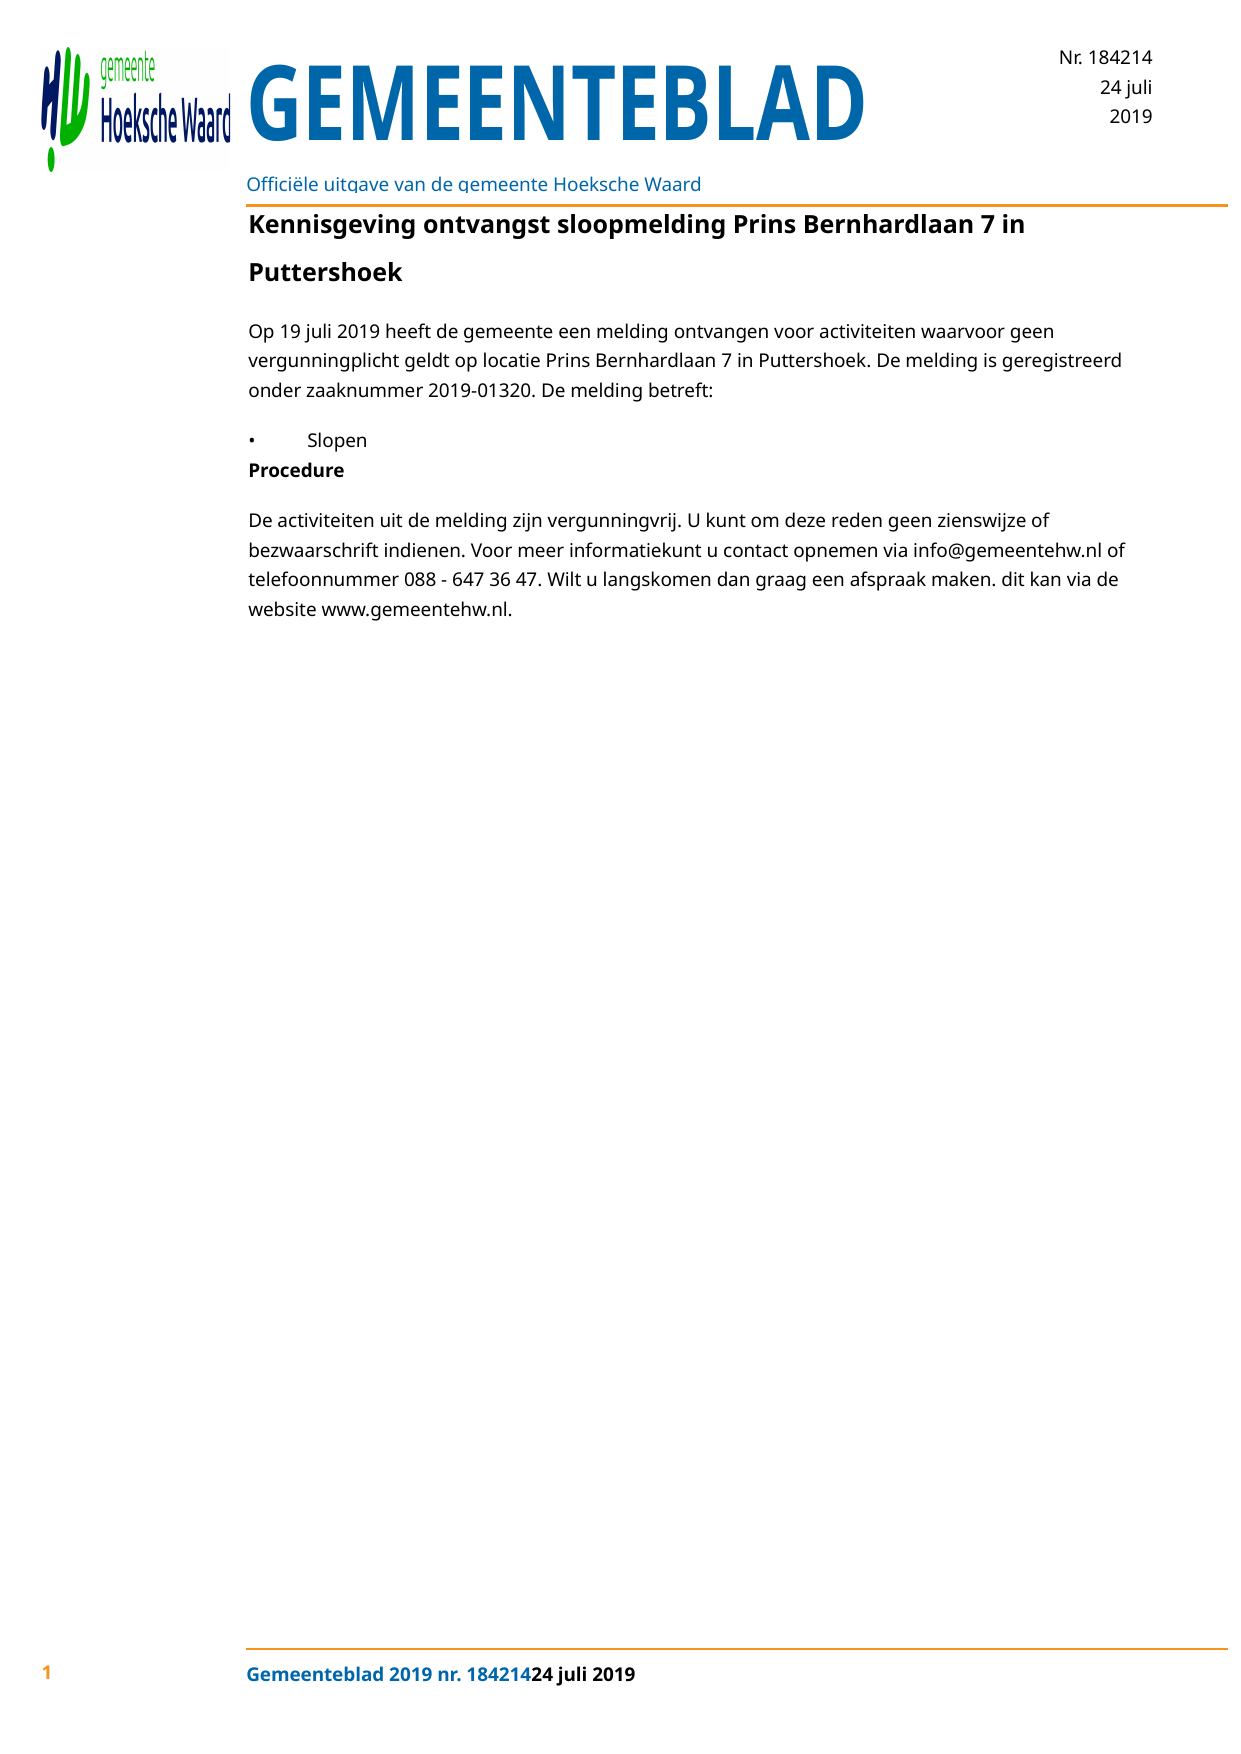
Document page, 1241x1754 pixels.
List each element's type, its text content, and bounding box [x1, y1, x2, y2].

text Procedure [248, 457, 1152, 483]
list Slopen [248, 427, 1152, 453]
picture [41, 47, 231, 172]
text Op 19 juli 2019 heeft de gemeente een melding ontvangen voor activiteiten waarvoor geen vergunningplicht geldt op locatie Prins Bernhardlaan 7 in Puttershoek. De melding is geregistreerd onder zaaknummer 2019-01320. De melding betreft: [248, 318, 1152, 403]
text De activiteiten uit de melding zijn vergunningvrij. U kunt om deze reden geen zienswijze of bezwaarschrift indienen. Voor meer informatiekunt u contact opnemen via info@gemeentehw.nl of telefoonnummer 088 - 647 36 47. Wilt u langskomen dan graag een afspraak maken. dit kan via de website www.gemeentehw.nl. [248, 507, 1152, 622]
text Kennisgeving ontvangst sloopmelding Prins Bernhardlaan 7 in Puttershoek [248, 207, 1152, 288]
